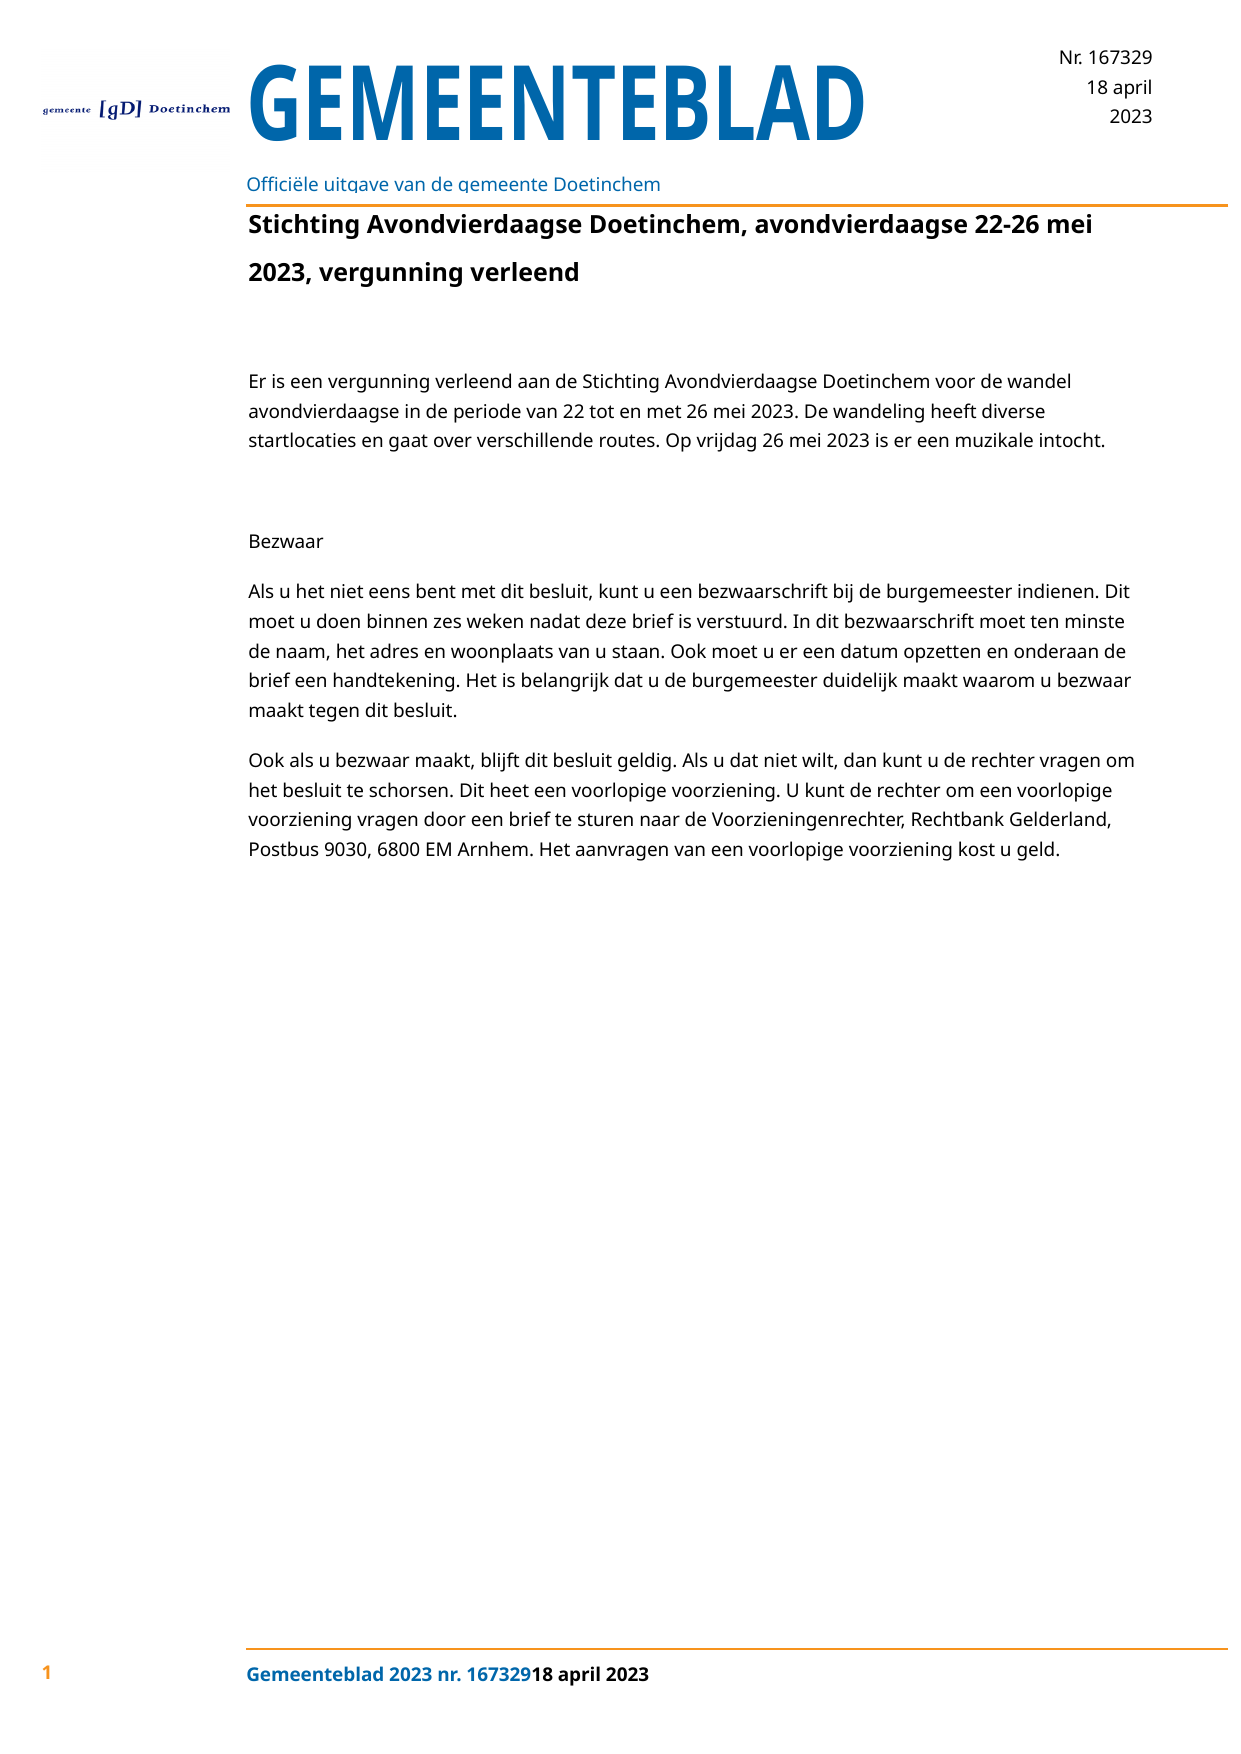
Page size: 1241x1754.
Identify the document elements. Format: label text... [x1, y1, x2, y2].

text Ook als u bezwaar maakt, blijft dit besluit geldig. Als u dat niet wilt, dan kunt u de rechter vragen om het besluit te schorsen. Dit heet een voorlopige voorziening. U kunt de rechter om een voorlopige voorziening vragen door een brief te sturen naar de Voorzieningenrechter, Rechtbank Gelderland, Postbus 9030, 6800 EM Arnhem. Het aanvragen van een voorlopige voorziening kost u geld. [248, 747, 1152, 862]
text Als u het niet eens bent met dit besluit, kunt u een bezwaarschrift bij de burgemeester indienen. Dit moet u doen binnen zes weken nadat deze brief is verstuurd. In dit bezwaarschrift moet ten minste de naam, het adres en woonplaats van u staan. Ook moet u er een datum opzetten en onderaan de brief een handtekening. Het is belangrijk dat u de burgemeester duidelijk maakt waarom u bezwaar maakt tegen dit besluit. [248, 579, 1152, 723]
text Er is een vergunning verleend aan de Stichting Avondvierdaagse Doetinchem voor de wandel avondvierdaagse in de periode van 22 tot en met 26 mei 2023. De wandeling heeft diverse startlocaties en gaat over verschillende routes. Op vrijdag 26 mei 2023 is er een muzikale intocht. [248, 368, 1152, 453]
picture [41, 47, 231, 172]
text Bezwaar [248, 528, 1152, 554]
text Stichting Avondvierdaagse Doetinchem, avondvierdaagse 22-26 mei 2023, vergunning verleend [248, 207, 1152, 288]
